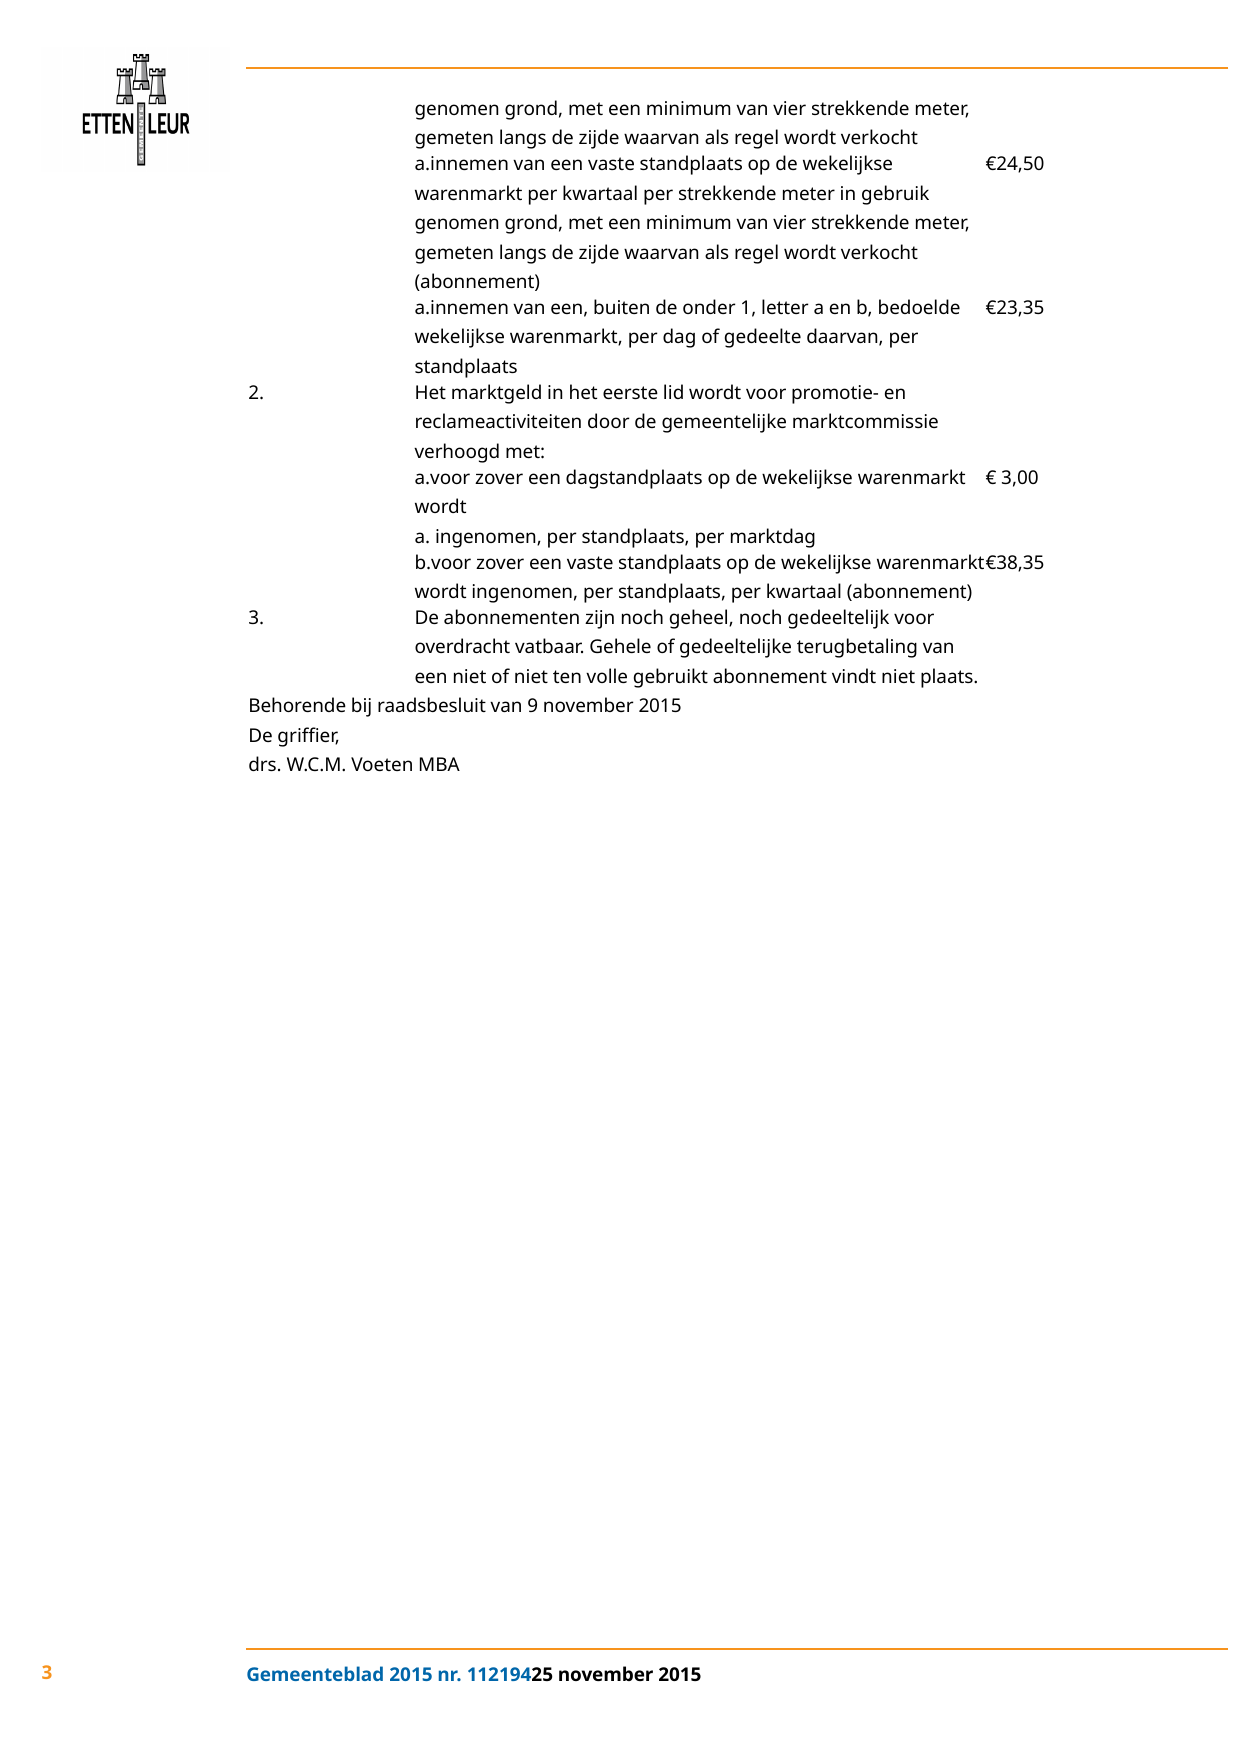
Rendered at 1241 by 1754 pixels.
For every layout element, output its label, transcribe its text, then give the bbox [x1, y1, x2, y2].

table_cell Het marktgeld in het eerste lid wordt voor promotie- en reclameactiviteiten door de gemeentelijke marktcommissie verhoogd met: [414, 379, 985, 464]
text Behorende bij raadsbesluit van 9 november 2015 [248, 692, 1152, 718]
table_cell 2. [248, 379, 414, 464]
table_cell genomen grond, met een minimum van vier strekkende meter, gemeten langs de zijde waarvan als regel wordt verkocht [414, 95, 985, 150]
table_cell a.innemen van een, buiten de onder 1, letter a en b, bedoelde wekelijkse warenmarkt, per dag of gedeelte daarvan, per standplaats [414, 294, 985, 379]
table_cell 3. [248, 604, 414, 689]
table_cell [248, 294, 414, 379]
table_cell De abonnementen zijn noch geheel, noch gedeeltelijk voor overdracht vatbaar. Gehele of gedeeltelijke terugbetaling van een niet of niet ten volle gebruikt abonnement vindt niet plaats. [414, 604, 985, 689]
table_cell b.voor zover een vaste standplaats op de wekelijkse warenmarkt wordt ingenomen, per standplaats, per kwartaal (abonnement) [414, 549, 985, 604]
table_cell a.innemen van een vaste standplaats op de wekelijkse warenmarkt per kwartaal per strekkende meter in gebruik genomen grond, met een minimum van vier strekkende meter, gemeten langs de zijde waarvan als regel wordt verkocht (abonnement) [414, 150, 985, 294]
table_cell [985, 604, 1152, 689]
table_cell [985, 379, 1152, 464]
table_cell [248, 464, 414, 549]
table_cell [248, 95, 414, 150]
table_cell [248, 549, 414, 604]
table_cell €23,35 [985, 294, 1152, 379]
table_cell [248, 150, 414, 294]
table_cell €38,35 [985, 549, 1152, 604]
picture [41, 47, 231, 172]
table_cell € 3,00 [985, 464, 1152, 549]
table_cell €24,50 [985, 150, 1152, 294]
text De griffier, [248, 722, 1152, 748]
text drs. W.C.M. Voeten MBA [248, 751, 1152, 777]
table_cell [985, 95, 1152, 150]
table_cell a.voor zover een dagstandplaats op de wekelijkse warenmarkt wordt a. ingenomen, per standplaats, per marktdag [414, 464, 985, 549]
